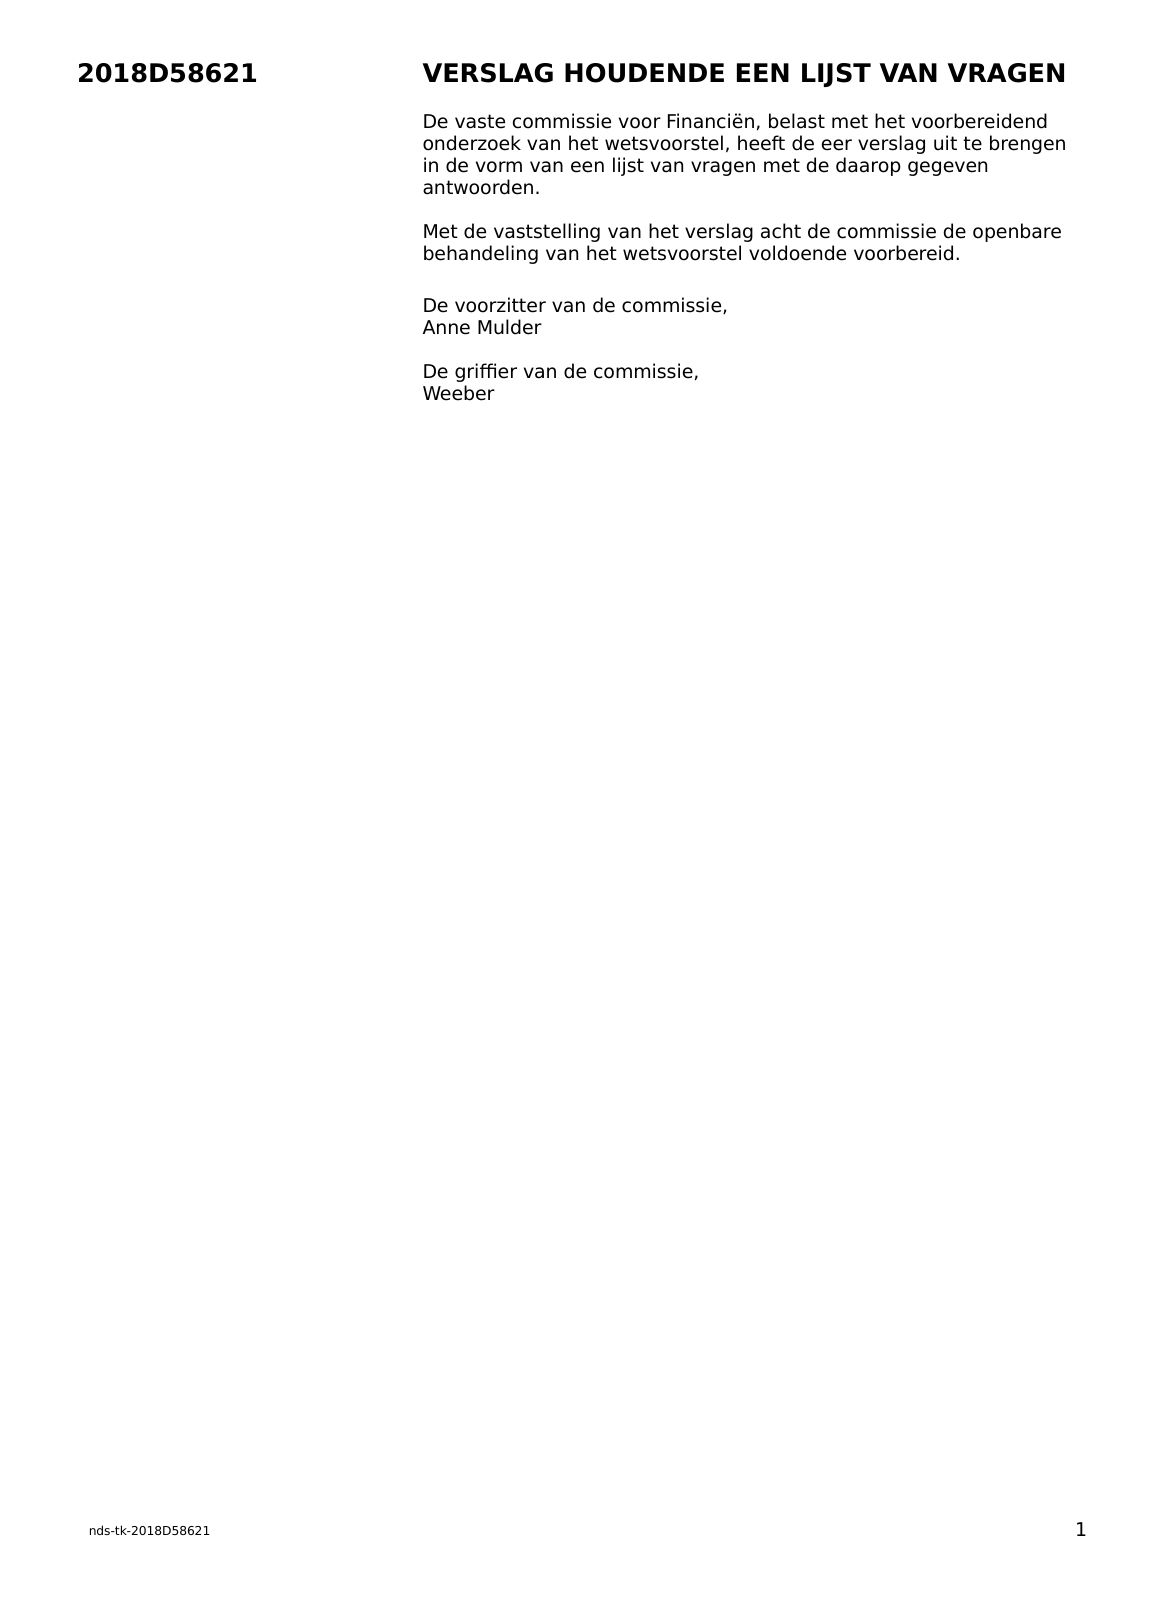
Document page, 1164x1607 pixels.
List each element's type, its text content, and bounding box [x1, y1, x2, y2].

text Met de vaststelling van het verslag acht de commissie de openbare behandeling van het wetsvoorstel voldoende voorbereid. [422, 221, 1087, 265]
text 2018D58621 VERSLAG HOUDENDE EEN LIJST VAN VRAGEN [77, 59, 1087, 89]
text De vaste commissie voor Financiën, belast met het voorbereidend onderzoek van het wetsvoorstel, heeft de eer verslag uit te brengen in de vorm van een lijst van vragen met de daarop gegeven antwoorden. [422, 111, 1087, 199]
text De griffier van de commissie, Weeber [422, 361, 1087, 405]
text nds-tk-2018D58621 [88, 1524, 323, 1538]
text De voorzitter van de commissie, Anne Mulder [422, 295, 1087, 339]
